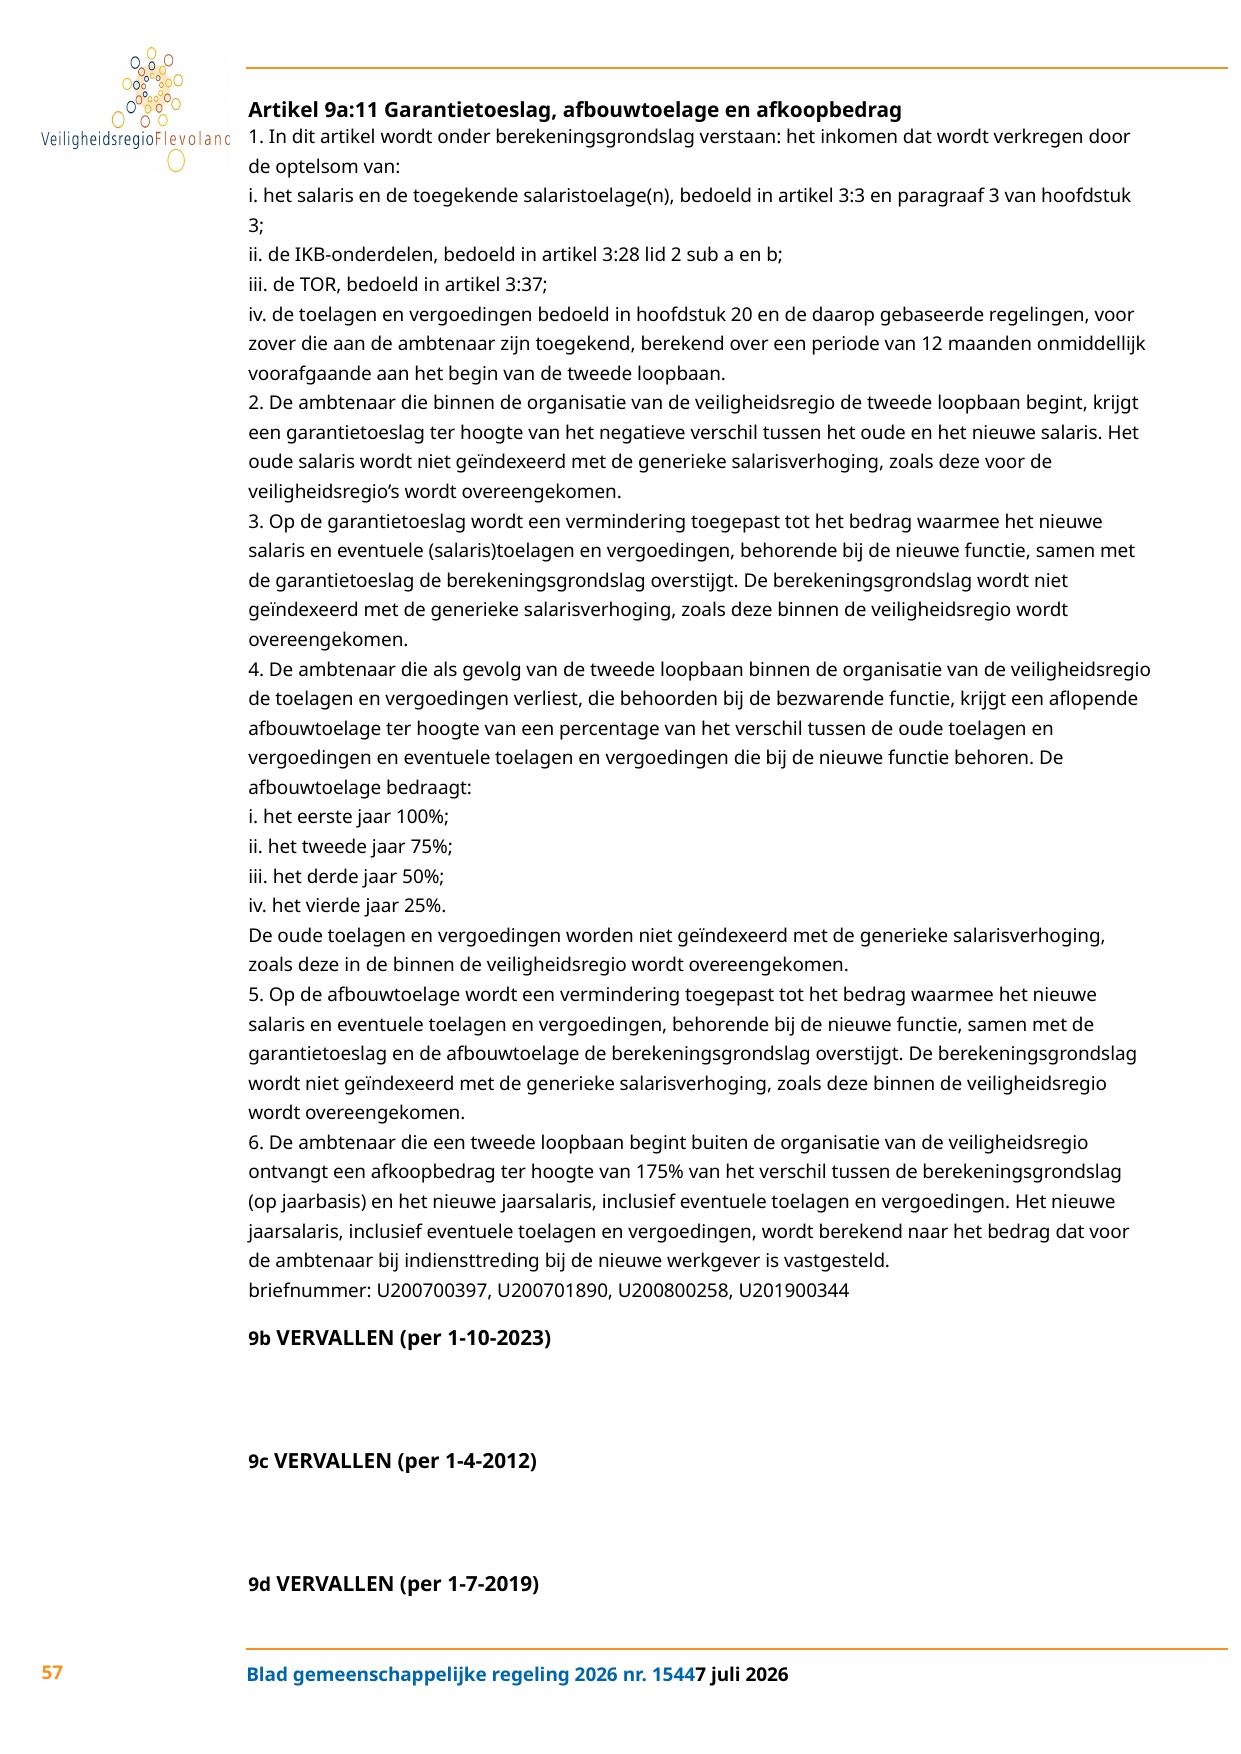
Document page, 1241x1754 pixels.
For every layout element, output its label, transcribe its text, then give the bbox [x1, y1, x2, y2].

text i. het salaris en de toegekende salaristoelage(n), bedoeld in artikel 3:3 en paragraaf 3 van hoofdstuk 3; [248, 182, 1152, 238]
text briefnummer: U200700397, U200701890, U200800258, U201900344 [248, 1277, 1152, 1303]
text 9b VERVALLEN (per 1-10-2023) [248, 1323, 1152, 1351]
text 9d VERVALLEN (per 1-7-2019) [248, 1569, 1152, 1598]
text 9c VERVALLEN (per 1-4-2012) [248, 1446, 1152, 1474]
text Artikel 9a:11 Garantietoeslag, afbouwtoelage en afkoopbedrag [248, 95, 1152, 123]
text 1. In dit artikel wordt onder berekeningsgrondslag verstaan: het inkomen dat wordt verkregen door de optelsom van: [248, 123, 1152, 178]
text 6. De ambtenaar die een tweede loopbaan begint buiten de organisatie van de veiligheidsregio ontvangt een afkoopbedrag ter hoogte van 175% van het verschil tussen de berekeningsgrondslag (op jaarbasis) en het nieuwe jaarsalaris, inclusief eventuele toelagen en vergoedingen. Het nieuwe jaarsalaris, inclusief eventuele toelagen en vergoedingen, wordt berekend naar het bedrag dat voor de ambtenaar bij indiensttreding bij de nieuwe werkgever is vastgesteld. [248, 1129, 1152, 1273]
text iv. het vierde jaar 25%. [248, 892, 1152, 918]
text ii. het tweede jaar 75%; [248, 833, 1152, 859]
text 5. Op de afbouwtoelage wordt een vermindering toegepast tot het bedrag waarmee het nieuwe salaris en eventuele toelagen en vergoedingen, behorende bij de nieuwe functie, samen met de garantietoeslag en de afbouwtoelage de berekeningsgrondslag overstijgt. De berekeningsgrondslag wordt niet geïndexeerd met de generieke salarisverhoging, zoals deze binnen de veiligheidsregio wordt overeengekomen. [248, 981, 1152, 1125]
text i. het eerste jaar 100%; [248, 804, 1152, 829]
text 2. De ambtenaar die binnen de organisatie van de veiligheidsregio de tweede loopbaan begint, krijgt een garantietoeslag ter hoogte van het negatieve verschil tussen het oude en het nieuwe salaris. Het oude salaris wordt niet geïndexeerd met de generieke salarisverhoging, zoals deze voor de veiligheidsregio’s wordt overeengekomen. [248, 389, 1152, 504]
text iii. de TOR, bedoeld in artikel 3:37; [248, 271, 1152, 297]
text iii. het derde jaar 50%; [248, 863, 1152, 888]
text 3. Op de garantietoeslag wordt een vermindering toegepast tot het bedrag waarmee het nieuwe salaris en eventuele (salaris)toelagen en vergoedingen, behorende bij de nieuwe functie, samen met de garantietoeslag de berekeningsgrondslag overstijgt. De berekeningsgrondslag wordt niet geïndexeerd met de generieke salarisverhoging, zoals deze binnen de veiligheidsregio wordt overeengekomen. [248, 508, 1152, 652]
text De oude toelagen en vergoedingen worden niet geïndexeerd met de generieke salarisverhoging, zoals deze in de binnen de veiligheidsregio wordt overeengekomen. [248, 922, 1152, 977]
text iv. de toelagen en vergoedingen bedoeld in hoofdstuk 20 en de daarop gebaseerde regelingen, voor zover die aan de ambtenaar zijn toegekend, berekend over een periode van 12 maanden onmiddellijk voorafgaande aan het begin van de tweede loopbaan. [248, 301, 1152, 386]
text 4. De ambtenaar die als gevolg van de tweede loopbaan binnen de organisatie van de veiligheidsregio de toelagen en vergoedingen verliest, die behoorden bij de bezwarende functie, krijgt een aflopende afbouwtoelage ter hoogte van een percentage van het verschil tussen de oude toelagen en vergoedingen en eventuele toelagen en vergoedingen die bij de nieuwe functie behoren. De afbouwtoelage bedraagt: [248, 656, 1152, 800]
picture [41, 47, 231, 172]
text ii. de IKB-onderdelen, bedoeld in artikel 3:28 lid 2 sub a en b; [248, 242, 1152, 267]
